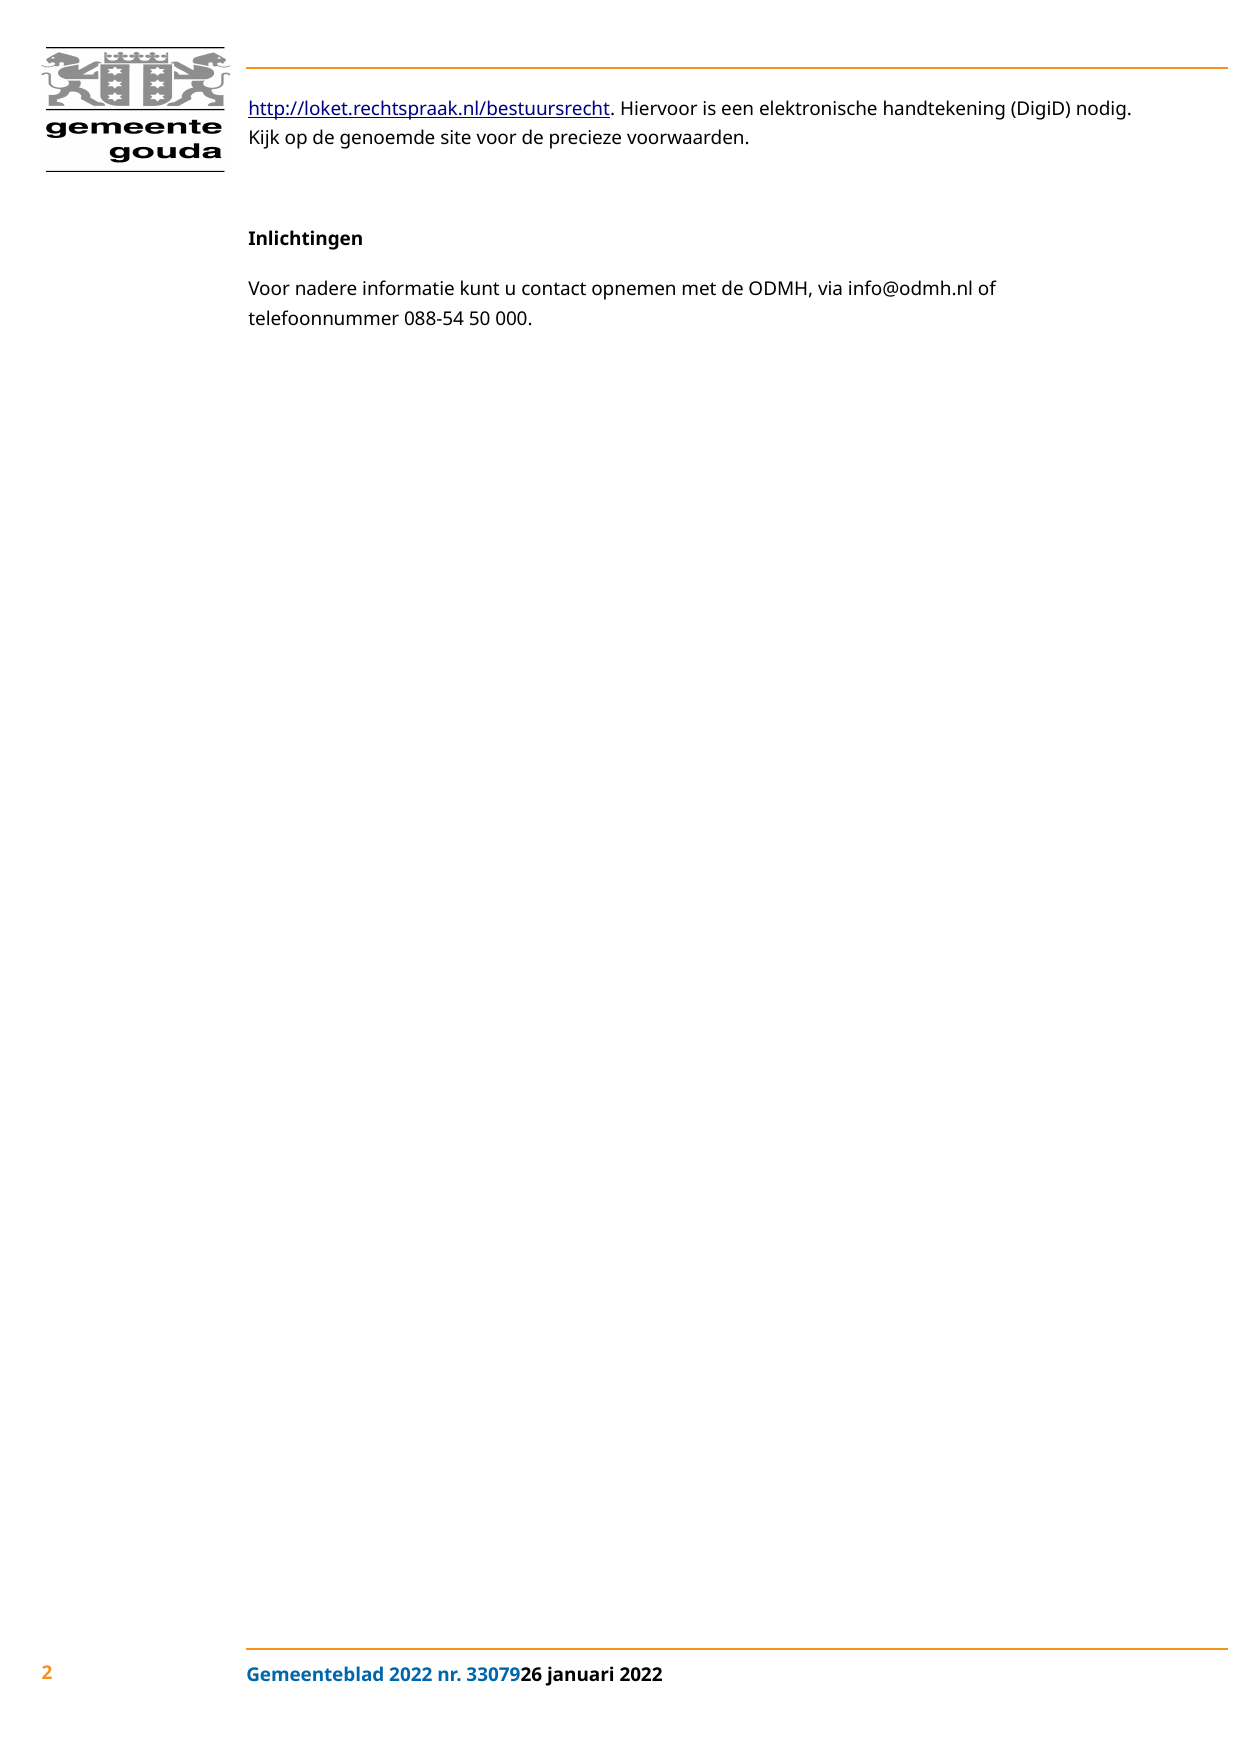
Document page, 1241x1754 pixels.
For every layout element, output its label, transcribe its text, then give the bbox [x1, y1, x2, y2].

text http://loket.rechtspraak.nl/bestuursrecht. Hiervoor is een elektronische handtekening (DigiD) nodig. Kijk op de genoemde site voor de precieze voorwaarden. [248, 95, 1152, 150]
text Voor nadere informatie kunt u contact opnemen met de ODMH, via info@odmh.nl of telefoonnummer 088-54 50 000. [248, 276, 1152, 331]
picture [41, 47, 231, 172]
text Inlichtingen [248, 225, 1152, 251]
